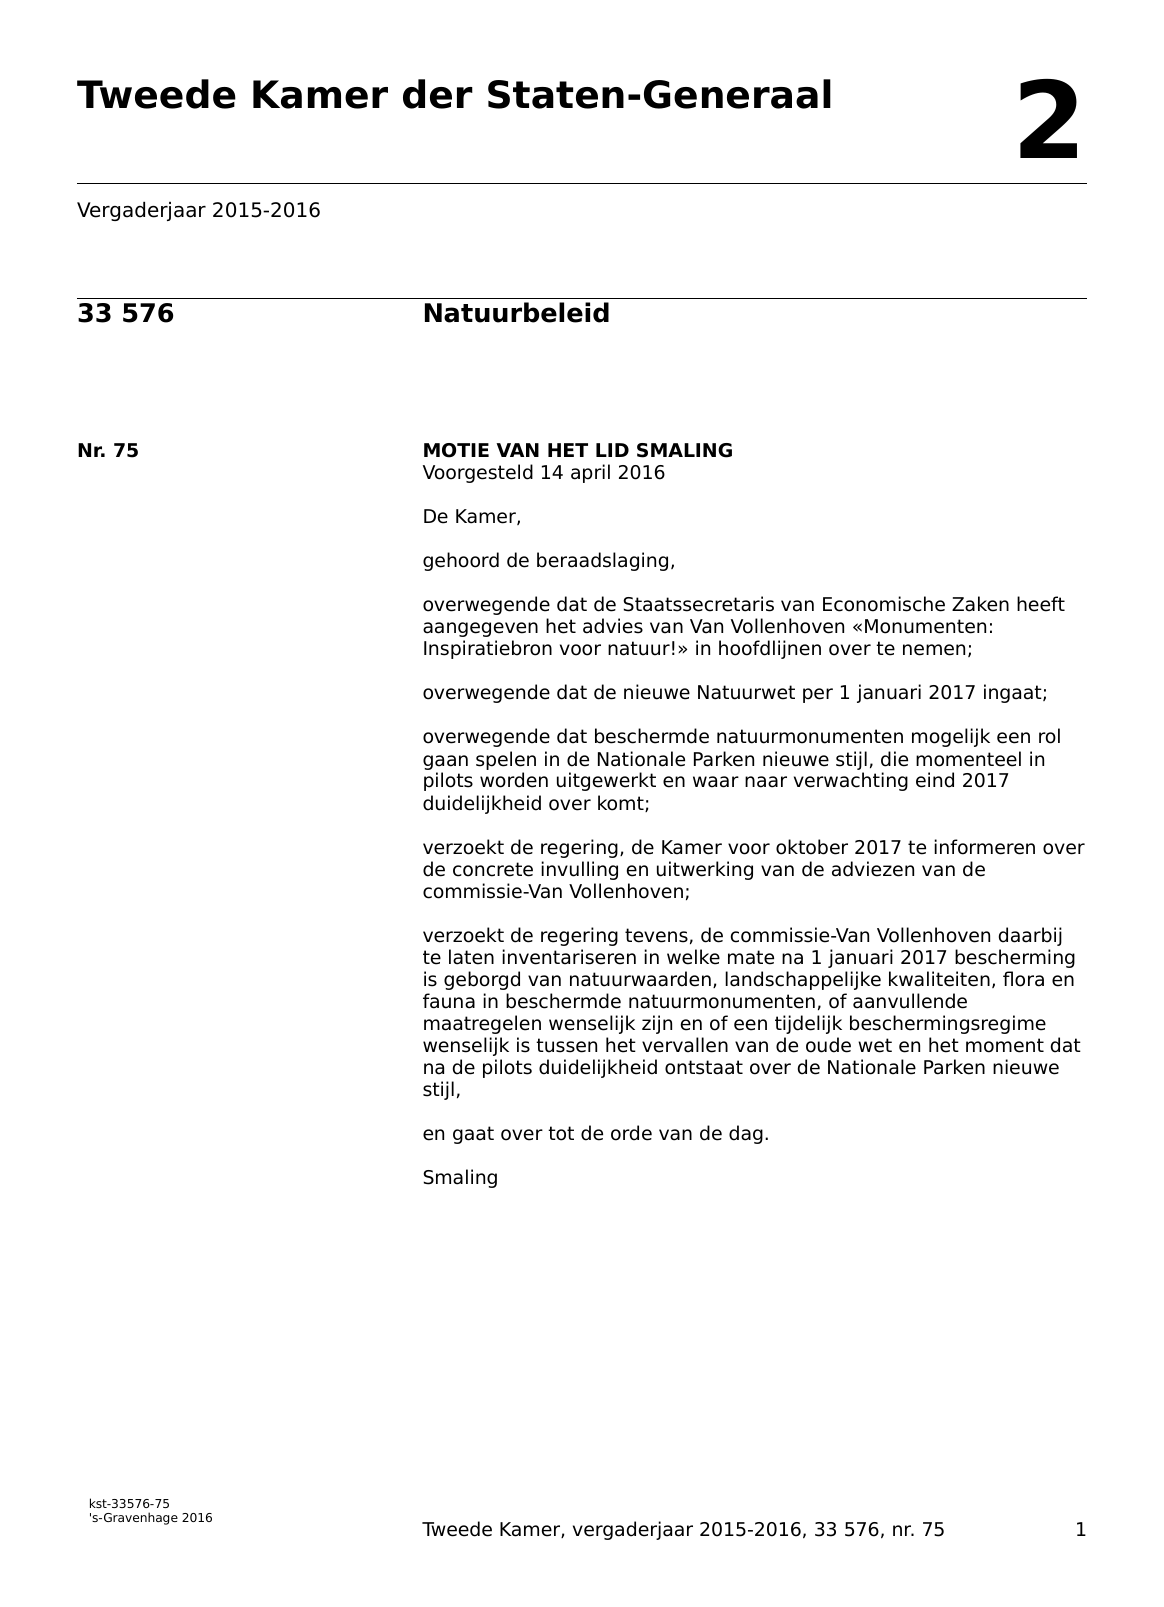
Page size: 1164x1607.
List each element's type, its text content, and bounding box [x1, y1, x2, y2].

table_header Tweede Kamer der Staten-Generaal [77, 59, 886, 183]
text De Kamer, [422, 506, 1087, 528]
text gehoord de beraadslaging, [422, 550, 1087, 572]
text kst-33576-75 [88, 1497, 323, 1511]
text overwegende dat de Staatssecretaris van Economische Zaken heeft aangegeven het advies van Van Vollenhoven «Monumenten: Inspiratiebron voor natuur!» in hoofdlijnen over te nemen; [422, 594, 1087, 660]
text Smaling [422, 1167, 1087, 1189]
text verzoekt de regering tevens, de commissie-Van Vollenhoven daarbij te laten inventariseren in welke mate na 1 januari 2017 bescherming is geborgd van natuurwaarden, landschappelijke kwaliteiten, flora en fauna in beschermde natuurmonumenten, of aanvullende maatregelen wenselijk zijn en of een tijdelijk beschermingsregime wenselijk is tussen het vervallen van de oude wet en het moment dat na de pilots duidelijkheid ontstaat over de Nationale Parken nieuwe stijl, [422, 925, 1087, 1101]
table_cell Vergaderjaar 2015-2016 [77, 184, 1087, 298]
subtitle 33 576 Natuurbeleid [77, 299, 1087, 329]
text en gaat over tot de orde van de dag. [422, 1123, 1087, 1145]
subtitle Nr. 75 MOTIE VAN HET LID SMALING [77, 440, 1087, 462]
text overwegende dat de nieuwe Natuurwet per 1 januari 2017 ingaat; [422, 682, 1087, 704]
text verzoekt de regering, de Kamer voor oktober 2017 te informeren over de concrete invulling en uitwerking van de adviezen van de commissie-Van Vollenhoven; [422, 837, 1087, 902]
text 's-Gravenhage 2016 [88, 1511, 323, 1525]
text overwegende dat beschermde natuurmonumenten mogelijk een rol gaan spelen in de Nationale Parken nieuwe stijl, die momenteel in pilots worden uitgewerkt en waar naar verwachting eind 2017 duidelijkheid over komt; [422, 726, 1087, 814]
text Voorgesteld 14 april 2016 [422, 462, 1087, 484]
table_header 2 [886, 59, 1087, 183]
